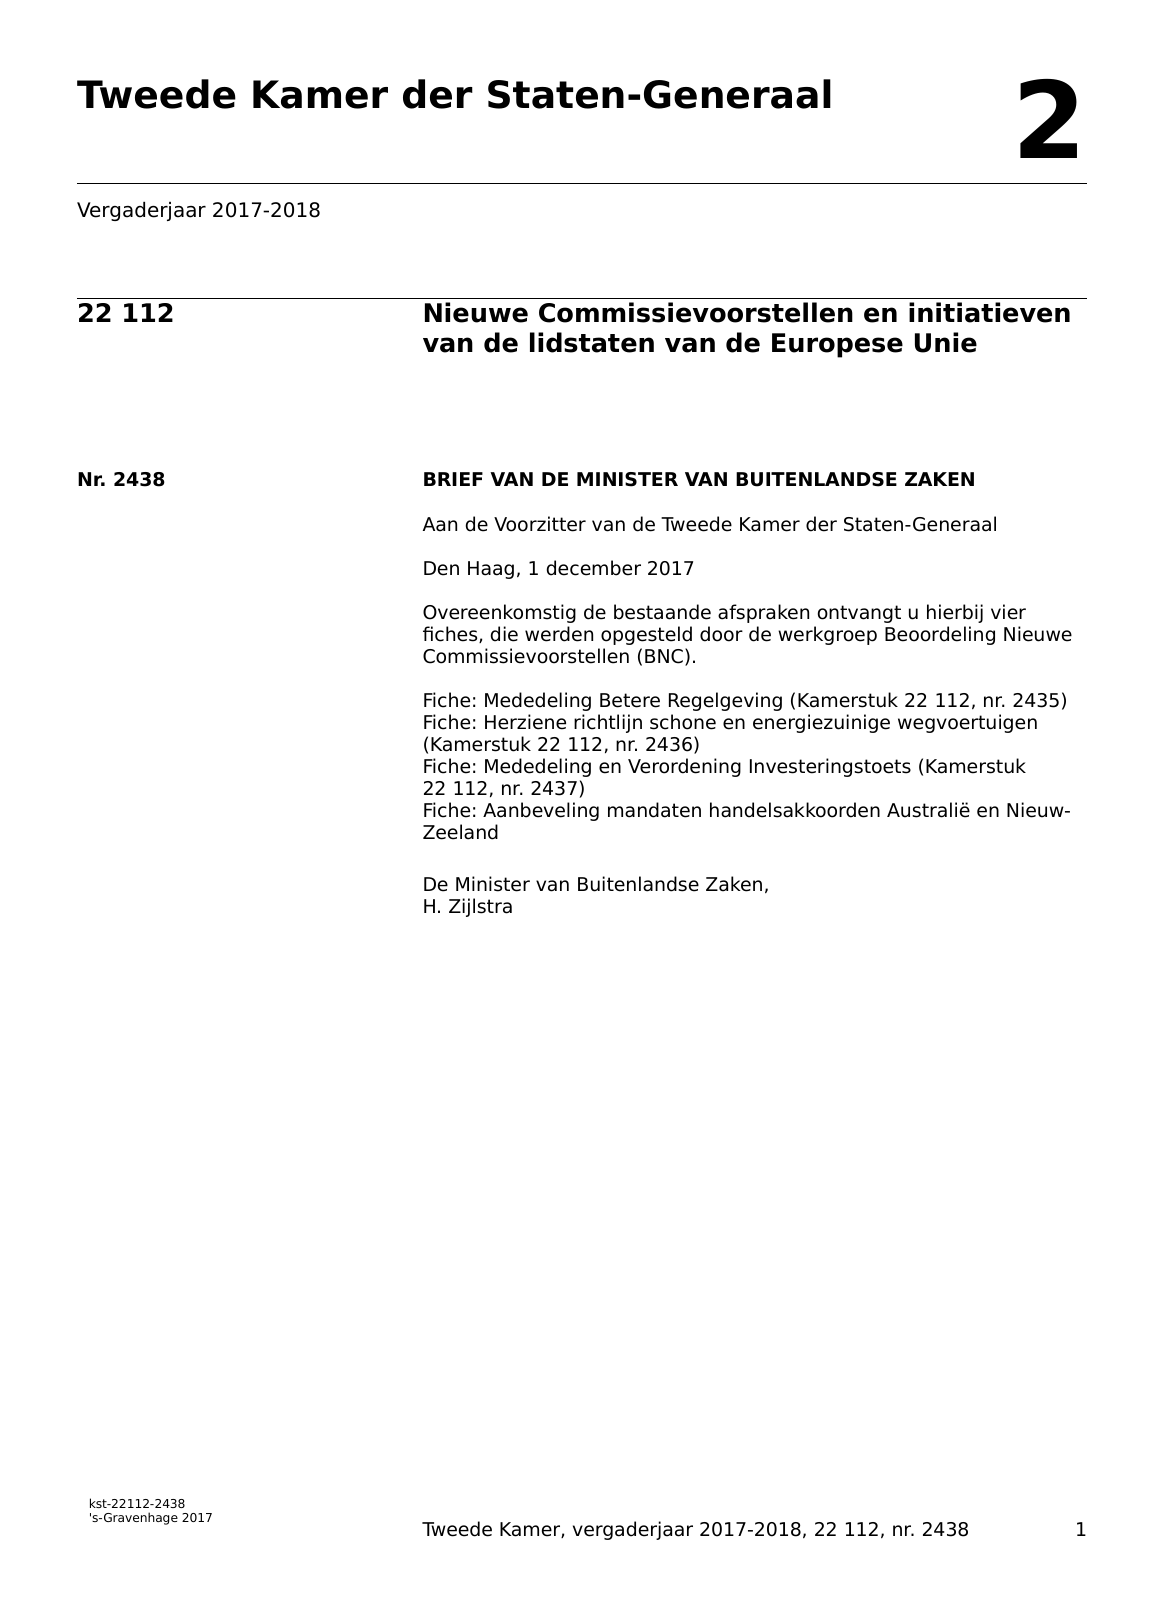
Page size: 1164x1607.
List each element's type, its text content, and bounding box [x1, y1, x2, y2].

table_header Tweede Kamer der Staten-Generaal [77, 59, 886, 183]
text 's-Gravenhage 2017 [88, 1511, 323, 1525]
text Overeenkomstig de bestaande afspraken ontvangt u hierbij vier fiches, die werden opgesteld door de werkgroep Beoordeling Nieuwe Commissievoorstellen (BNC). [422, 602, 1087, 668]
subtitle 22 112 Nieuwe Commissievoorstellen en initiatieven van de lidstaten van de Europese Unie [77, 299, 1087, 358]
text Aan de Voorzitter van de Tweede Kamer der Staten-Generaal [422, 513, 1087, 536]
table_header 2 [886, 59, 1087, 183]
text Den Haag, 1 december 2017 [422, 558, 1087, 580]
table_cell Vergaderjaar 2017-2018 [77, 184, 1087, 298]
subtitle Nr. 2438 BRIEF VAN DE MINISTER VAN BUITENLANDSE ZAKEN [77, 469, 1087, 491]
text kst-22112-2438 [88, 1497, 323, 1511]
text De Minister van Buitenlandse Zaken, H. Zijlstra [422, 874, 1087, 918]
text Fiche: Aanbeveling mandaten handelsakkoorden Australië en Nieuw-Zeeland [422, 800, 1087, 844]
text Fiche: Mededeling en Verordening Investeringstoets (Kamerstuk 22 112, nr. 2437) [422, 756, 1087, 800]
text Fiche: Mededeling Betere Regelgeving (Kamerstuk 22 112, nr. 2435) [422, 690, 1087, 712]
text Fiche: Herziene richtlijn schone en energiezuinige wegvoertuigen (Kamerstuk 22 112, nr. 2436) [422, 712, 1087, 756]
